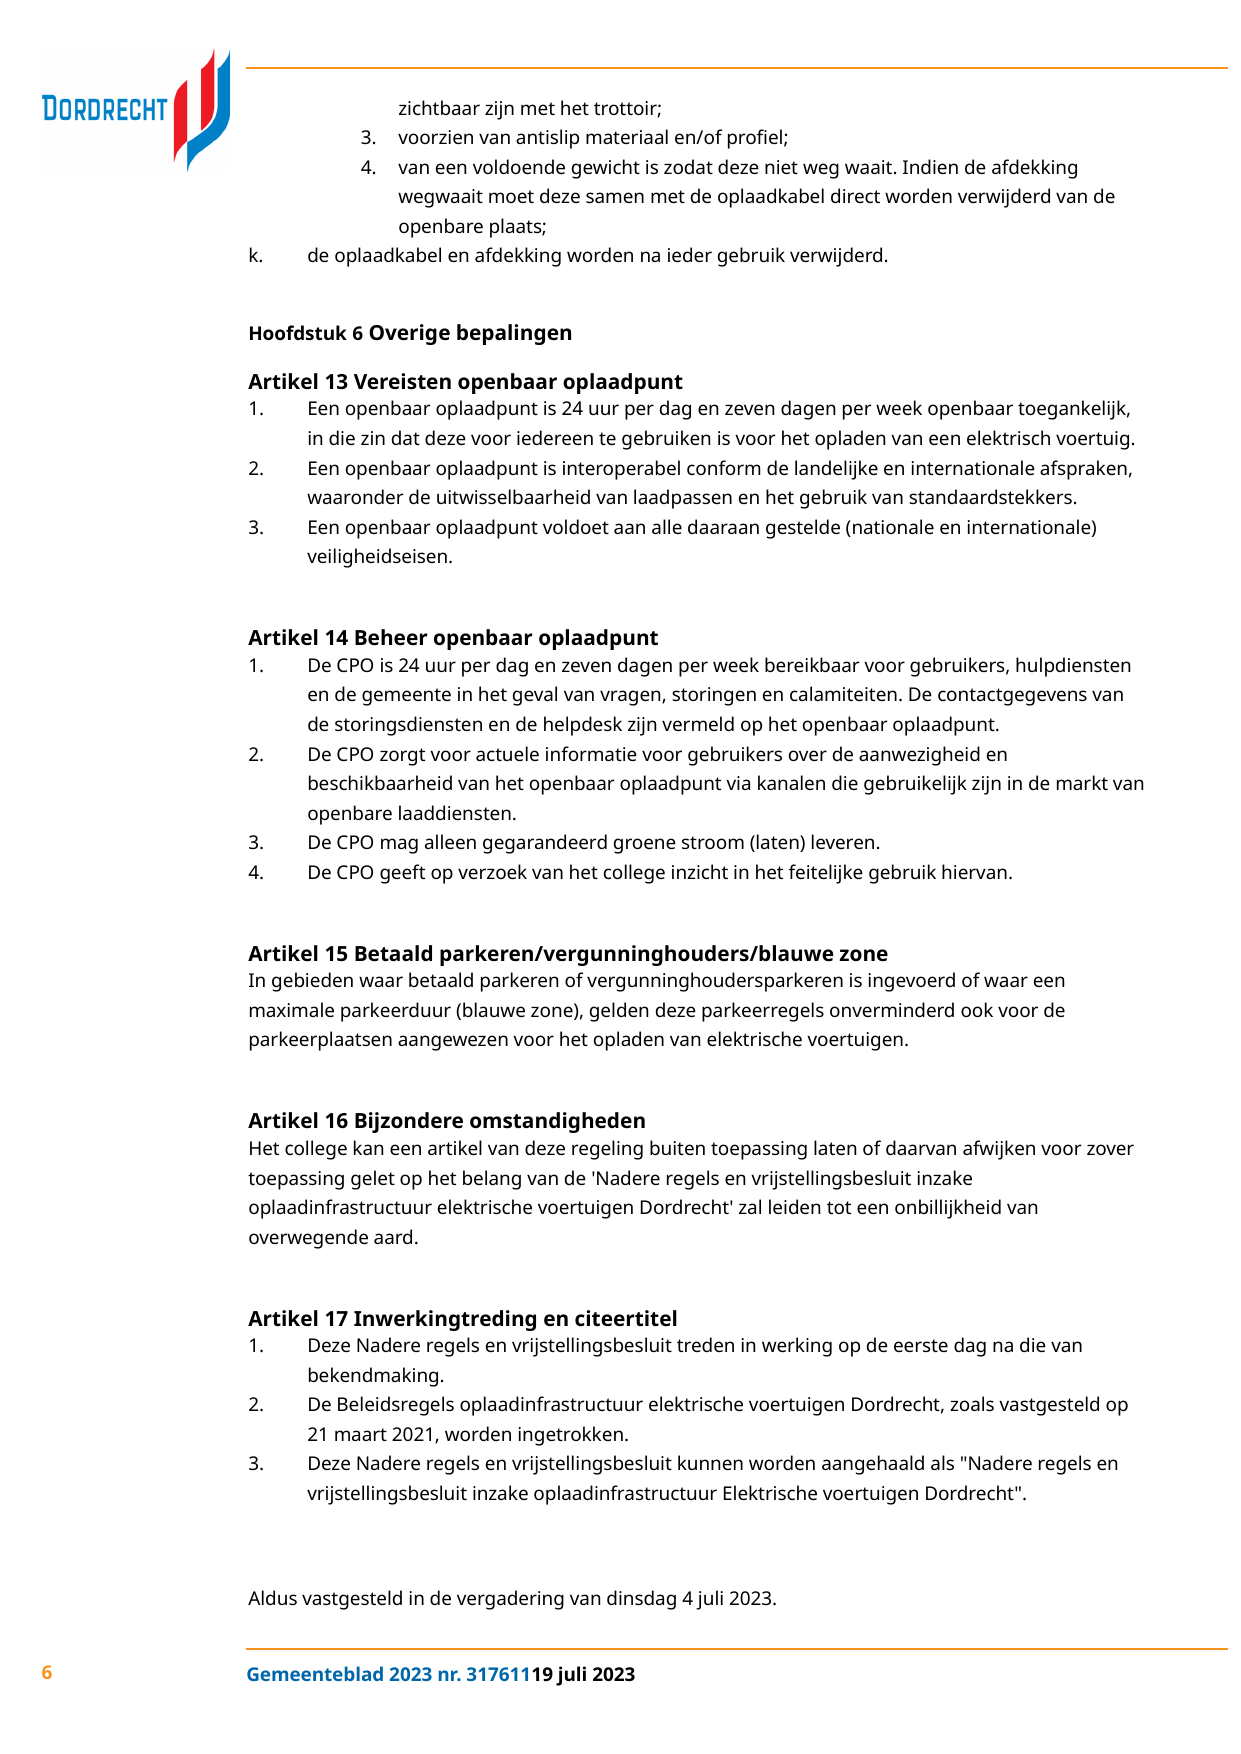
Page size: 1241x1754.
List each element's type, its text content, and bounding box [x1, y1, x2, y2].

list De CPO zorgt voor actuele informatie voor gebruikers over de aanwezigheid en beschikbaarheid van het openbaar oplaadpunt via kanalen die gebruikelijk zijn in de markt van openbare laaddiensten. [248, 741, 1152, 826]
list Deze Nadere regels en vrijstellingsbesluit kunnen worden aangehaald als "Nadere regels en vrijstellingsbesluit inzake oplaadinfrastructuur Elektrische voertuigen Dordrecht". [248, 1451, 1152, 1506]
text In gebieden waar betaald parkeren of vergunninghoudersparkeren is ingevoerd of waar een maximale parkeerduur (blauwe zone), gelden deze parkeerregels onverminderd ook voor de parkeerplaatsen aangewezen voor het opladen van elektrische voertuigen. [248, 967, 1152, 1052]
text Artikel 14 Beheer openbaar oplaadpunt [248, 623, 1152, 652]
picture [41, 47, 231, 172]
list zichtbaar zijn met het trottoir; [361, 95, 1152, 121]
list De CPO mag alleen gegarandeerd groene stroom (laten) leveren. [248, 829, 1152, 855]
list Een openbaar oplaadpunt is interoperabel conform de landelijke en internationale afspraken, waaronder de uitwisselbaarheid van laadpassen en het gebruik van standaardstekkers. [248, 455, 1152, 510]
list van een voldoende gewicht is zodat deze niet weg waait. Indien de afdekking wegwaait moet deze samen met de oplaadkabel direct worden verwijderd van de openbare plaats; [361, 154, 1152, 239]
text Artikel 16 Bijzondere omstandigheden [248, 1107, 1152, 1135]
list Deze Nadere regels en vrijstellingsbesluit treden in werking op de eerste dag na die van bekendmaking. [248, 1332, 1152, 1388]
list de oplaadkabel en afdekking worden na ieder gebruik verwijderd. [248, 243, 1152, 268]
list De CPO geeft op verzoek van het college inzicht in het feitelijke gebruik hiervan. [248, 859, 1152, 885]
list Een openbaar oplaadpunt voldoet aan alle daaraan gestelde (nationale en internationale) veiligheidseisen. [248, 514, 1152, 569]
text Artikel 17 Inwerkingtreding en citeertitel [248, 1304, 1152, 1332]
text Hoofdstuk 6 Overige bepalingen [248, 318, 1152, 346]
list De Beleidsregels oplaadinfrastructuur elektrische voertuigen Dordrecht, zoals vastgesteld op 21 maart 2021, worden ingetrokken. [248, 1391, 1152, 1447]
list voorzien van antislip materiaal en/of profiel; [361, 124, 1152, 150]
text Artikel 15 Betaald parkeren/vergunninghouders/blauwe zone [248, 939, 1152, 967]
list De CPO is 24 uur per dag en zeven dagen per week bereikbaar voor gebruikers, hulpdiensten en de gemeente in het geval van vragen, storingen en calamiteiten. De contactgegevens van de storingsdiensten en de helpdesk zijn vermeld op het openbaar oplaadpunt. [248, 652, 1152, 737]
text Aldus vastgesteld in de vergadering van dinsdag 4 juli 2023. [248, 1585, 1152, 1611]
list Een openbaar oplaadpunt is 24 uur per dag en zeven dagen per week openbaar toegankelijk, in die zin dat deze voor iedereen te gebruiken is voor het opladen van een elektrisch voertuig. [248, 396, 1152, 451]
text Artikel 13 Vereisten openbaar oplaadpunt [248, 367, 1152, 396]
text Het college kan een artikel van deze regeling buiten toepassing laten of daarvan afwijken voor zover toepassing gelet op het belang van de 'Nadere regels en vrijstellingsbesluit inzake oplaadinfrastructuur elektrische voertuigen Dordrecht' zal leiden tot een onbillijkheid van overwegende aard. [248, 1135, 1152, 1249]
